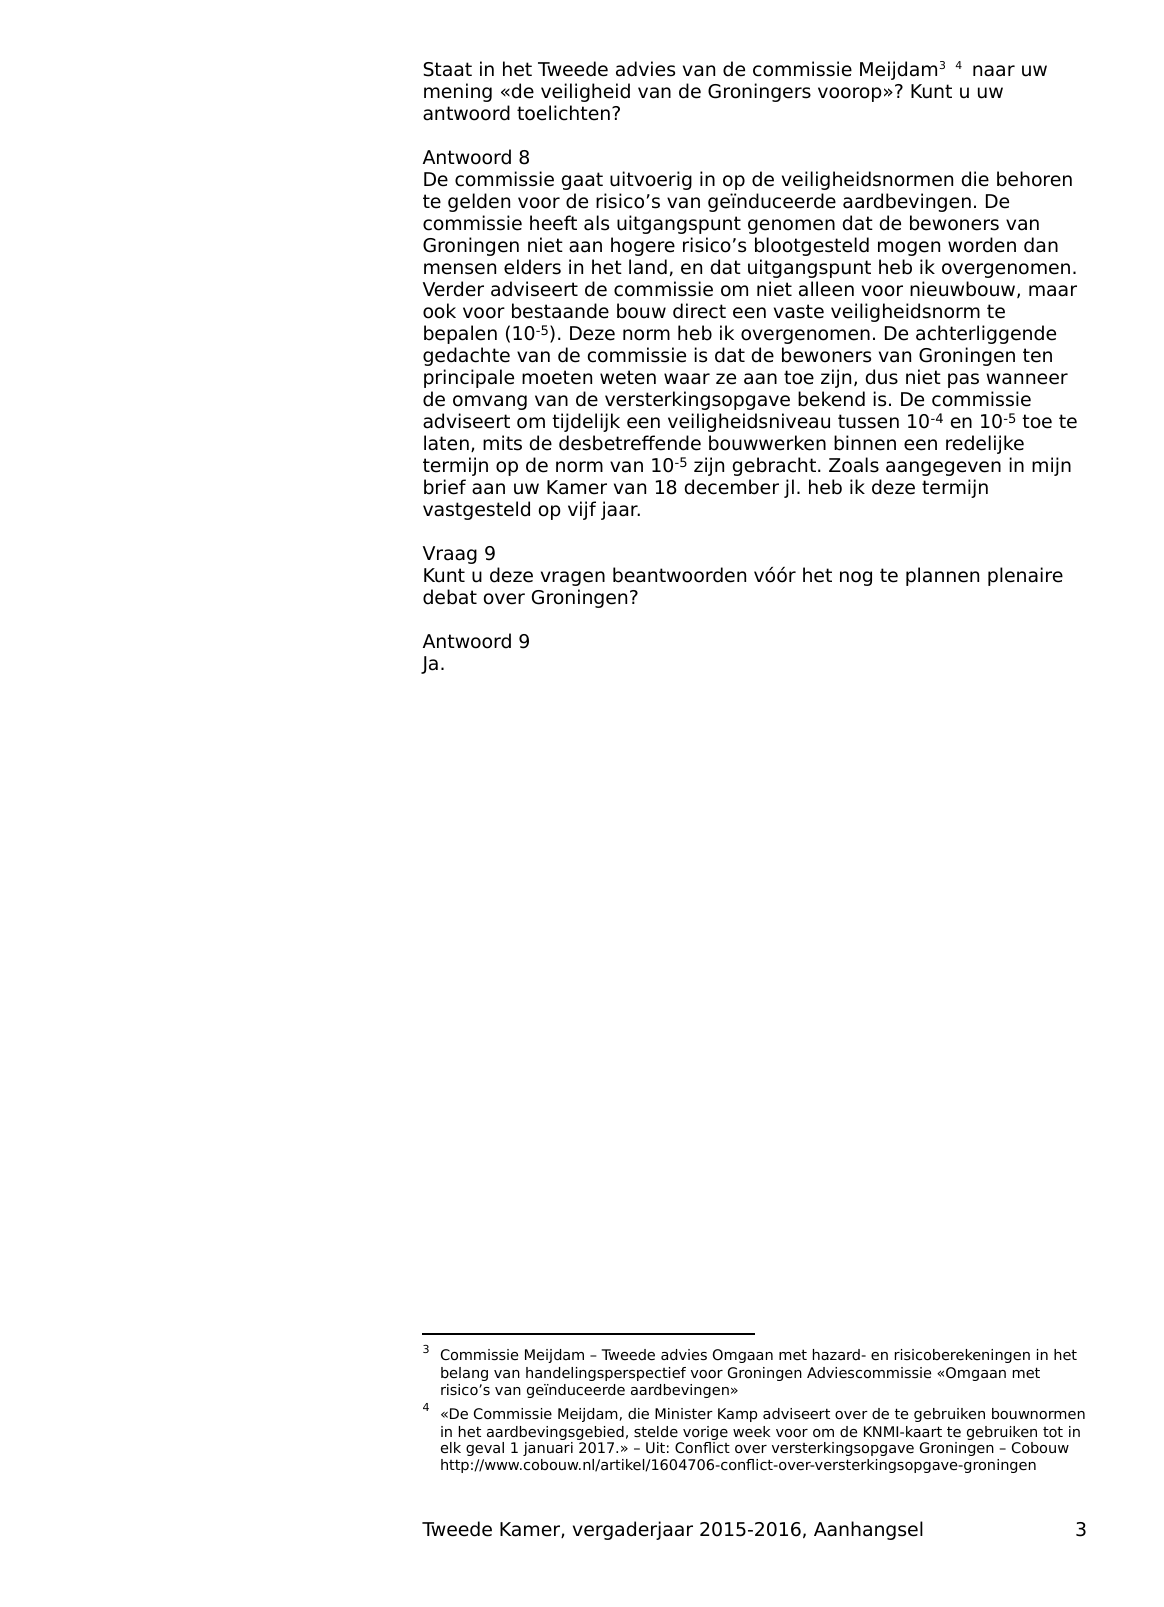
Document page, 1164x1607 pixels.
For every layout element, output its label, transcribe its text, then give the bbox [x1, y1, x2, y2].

text Commissie Meijdam – Tweede advies Omgaan met hazard- en risicoberekeningen in het belang van handelingsperspectief voor Groningen Adviescommissie «Omgaan met risico’s van geïnduceerde aardbevingen» [422, 1343, 1087, 1399]
text «De Commissie Meijdam, die Minister Kamp adviseert over de te gebruiken bouwnormen in het aardbevingsgebied, stelde vorige week voor om de KNMI-kaart te gebruiken tot in elk geval 1 januari 2017.» – Uit: Conflict over versterkingsopgave Groningen – Cobouw http://www.cobouw.nl/artikel/1604706-conflict-over-versterkingsopgave-groningen [422, 1402, 1087, 1474]
text Staat in het Tweede advies van de commissie Meijdam naar uw mening «de veiligheid van de Groningers voorop»? Kunt u uw antwoord toelichten? [422, 59, 1087, 125]
text Vraag 9 [422, 543, 1087, 565]
text Ja. [422, 653, 1087, 675]
text Kunt u deze vragen beantwoorden vóór het nog te plannen plenaire debat over Groningen? [422, 565, 1087, 609]
text Antwoord 8 [422, 147, 1087, 169]
text Antwoord 9 [422, 631, 1087, 653]
text De commissie gaat uitvoerig in op de veiligheidsnormen die behoren te gelden voor de risico’s van geïnduceerde aardbevingen. De commissie heeft als uitgangspunt genomen dat de bewoners van Groningen niet aan hogere risico’s blootgesteld mogen worden dan mensen elders in het land, en dat uitgangspunt heb ik overgenomen. Verder adviseert de commissie om niet alleen voor nieuwbouw, maar ook voor bestaande bouw direct een vaste veiligheidsnorm te bepalen (10-5). Deze norm heb ik overgenomen. De achterliggende gedachte van de commissie is dat de bewoners van Groningen ten principale moeten weten waar ze aan toe zijn, dus niet pas wanneer de omvang van de versterkingsopgave bekend is. De commissie adviseert om tijdelijk een veiligheidsniveau tussen 10-4 en 10-5 toe te laten, mits de desbetreffende bouwwerken binnen een redelijke termijn op de norm van 10-5 zijn gebracht. Zoals aangegeven in mijn brief aan uw Kamer van 18 december jl. heb ik deze termijn vastgesteld op vijf jaar. [422, 169, 1087, 521]
